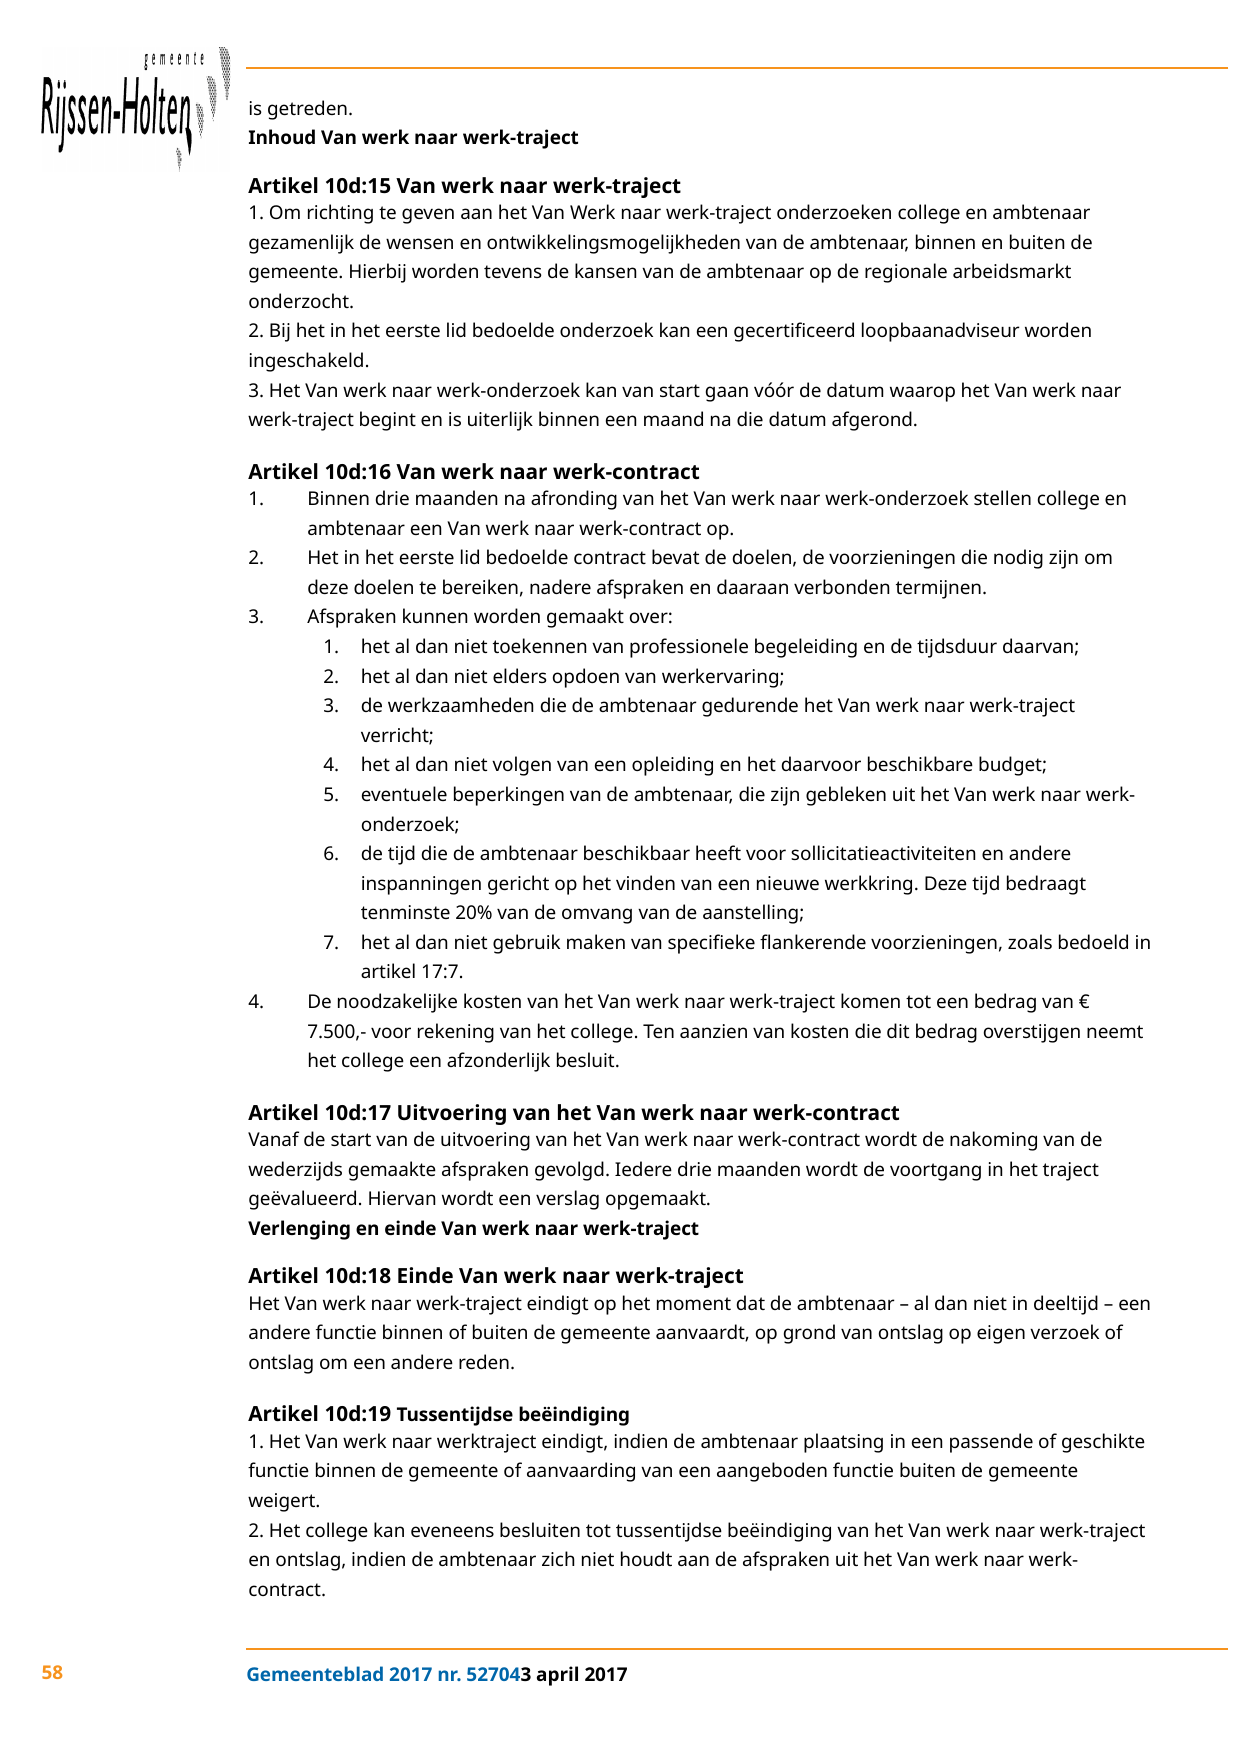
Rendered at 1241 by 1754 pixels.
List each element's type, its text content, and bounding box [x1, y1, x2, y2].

text 1. Om richting te geven aan het Van Werk naar werk-traject onderzoeken college en ambtenaar gezamenlijk de wensen en ontwikkelingsmogelijkheden van de ambtenaar, binnen en buiten de gemeente. Hierbij worden tevens de kansen van de ambtenaar op de regionale arbeidsmarkt onderzocht. [248, 199, 1152, 314]
text 2. Het college kan eveneens besluiten tot tussentijdse beëindiging van het Van werk naar werk-traject en ontslag, indien de ambtenaar zich niet houdt aan de afspraken uit het Van werk naar werk-contract. [248, 1517, 1152, 1602]
text Inhoud Van werk naar werk-traject [248, 124, 1152, 150]
text Artikel 10d:16 Van werk naar werk-contract [248, 457, 1152, 485]
text 2. Bij het in het eerste lid bedoelde onderzoek kan een gecertificeerd loopbaanadviseur worden ingeschakeld. [248, 318, 1152, 373]
list de werkzaamheden die de ambtenaar gedurende het Van werk naar werk-traject verricht; [323, 692, 1152, 748]
list Het in het eerste lid bedoelde contract bevat de doelen, de voorzieningen die nodig zijn om deze doelen te bereiken, nadere afspraken en daaraan verbonden termijnen. [248, 544, 1152, 600]
text 1. Het Van werk naar werktraject eindigt, indien de ambtenaar plaatsing in een passende of geschikte functie binnen de gemeente of aanvaarding van een aangeboden functie buiten de gemeente weigert. [248, 1428, 1152, 1513]
text Artikel 10d:17 Uitvoering van het Van werk naar werk-contract [248, 1098, 1152, 1126]
list de tijd die de ambtenaar beschikbaar heeft voor sollicitatieactiviteiten en andere inspanningen gericht op het vinden van een nieuwe werkkring. Deze tijd bedraagt tenminste 20% van de omvang van de aanstelling; [323, 840, 1152, 925]
text Artikel 10d:15 Van werk naar werk-traject [248, 171, 1152, 199]
picture [41, 47, 231, 172]
list het al dan niet volgen van een opleiding en het daarvoor beschikbare budget; [323, 752, 1152, 777]
list De noodzakelijke kosten van het Van werk naar werk-traject komen tot een bedrag van € 7.500,- voor rekening van het college. Ten aanzien van kosten die dit bedrag overstijgen neemt het college een afzonderlijk besluit. [248, 988, 1152, 1073]
list Afspraken kunnen worden gemaakt over: [248, 604, 1152, 629]
text Artikel 10d:18 Einde Van werk naar werk-traject [248, 1262, 1152, 1290]
text Vanaf de start van de uitvoering van het Van werk naar werk-contract wordt de nakoming van de wederzijds gemaakte afspraken gevolgd. Iedere drie maanden wordt de voortgang in het traject geëvalueerd. Hiervan wordt een verslag opgemaakt. [248, 1126, 1152, 1211]
text is getreden. [248, 95, 1152, 121]
text Verlenging en einde Van werk naar werk-traject [248, 1215, 1152, 1241]
list eventuele beperkingen van de ambtenaar, die zijn gebleken uit het Van werk naar werk-onderzoek; [323, 781, 1152, 836]
text Artikel 10d:19 Tussentijdse beëindiging [248, 1399, 1152, 1428]
list het al dan niet elders opdoen van werkervaring; [323, 663, 1152, 688]
list het al dan niet gebruik maken van specifieke flankerende voorzieningen, zoals bedoeld in artikel 17:7. [323, 929, 1152, 984]
text Het Van werk naar werk-traject eindigt op het moment dat de ambtenaar – al dan niet in deeltijd – een andere functie binnen of buiten de gemeente aanvaardt, op grond van ontslag op eigen verzoek of ontslag om een andere reden. [248, 1290, 1152, 1375]
text 3. Het Van werk naar werk-onderzoek kan van start gaan vóór de datum waarop het Van werk naar werk-traject begint en is uiterlijk binnen een maand na die datum afgerond. [248, 377, 1152, 432]
list het al dan niet toekennen van professionele begeleiding en de tijdsduur daarvan; [323, 633, 1152, 659]
list Binnen drie maanden na afronding van het Van werk naar werk-onderzoek stellen college en ambtenaar een Van werk naar werk-contract op. [248, 485, 1152, 541]
